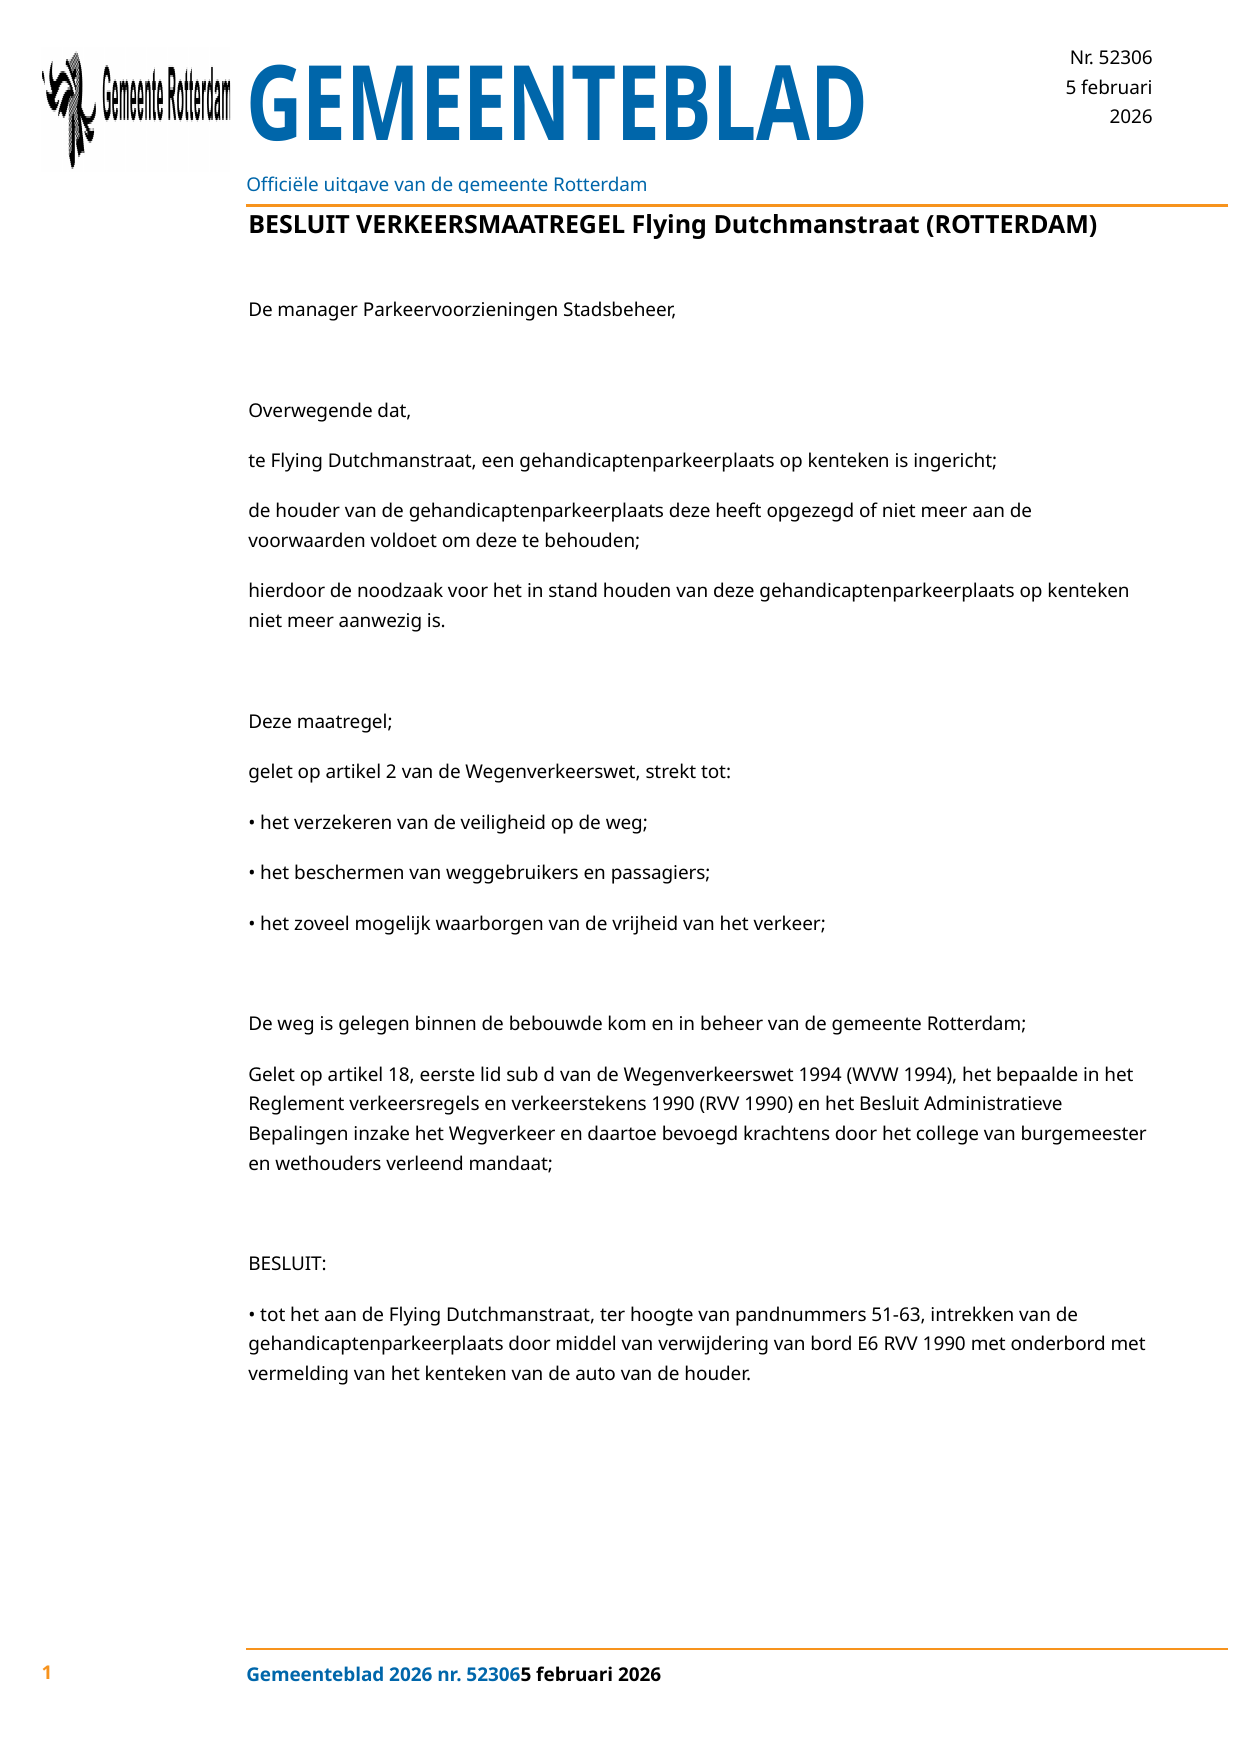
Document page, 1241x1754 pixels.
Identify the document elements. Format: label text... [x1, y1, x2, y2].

text de houder van de gehandicaptenparkeerplaats deze heeft opgezegd of niet meer aan de voorwaarden voldoet om deze te behouden; [248, 498, 1152, 553]
text Deze maatregel; [248, 708, 1152, 734]
text • tot het aan de Flying Dutchmanstraat, ter hoogte van pandnummers 51-63, intrekken van de gehandicaptenparkeerplaats door middel van verwijdering van bord E6 RVV 1990 met onderbord met vermelding van het kenteken van de auto van de houder. [248, 1301, 1152, 1386]
text te Flying Dutchmanstraat, een gehandicaptenparkeerplaats op kenteken is ingericht; [248, 447, 1152, 473]
picture [41, 47, 231, 172]
text • het beschermen van weggebruikers en passagiers; [248, 859, 1152, 885]
text • het zoveel mogelijk waarborgen van de vrijheid van het verkeer; [248, 910, 1152, 936]
text De weg is gelegen binnen de bebouwde kom en in beheer van de gemeente Rotterdam; [248, 1011, 1152, 1036]
text Overwegende dat, [248, 397, 1152, 423]
text hierdoor de noodzaak voor het in stand houden van deze gehandicaptenparkeerplaats op kenteken niet meer aanwezig is. [248, 578, 1152, 633]
text De manager Parkeervoorzieningen Stadsbeheer, [248, 296, 1152, 322]
text gelet op artikel 2 van de Wegenverkeerswet, strekt tot: [248, 758, 1152, 784]
text • het verzekeren van de veiligheid op de weg; [248, 809, 1152, 835]
text BESLUIT: [248, 1251, 1152, 1276]
text BESLUIT VERKEERSMAATREGEL Flying Dutchmanstraat (ROTTERDAM) [248, 207, 1152, 241]
text Gelet op artikel 18, eerste lid sub d van de Wegenverkeerswet 1994 (WVW 1994), het bepaalde in het Reglement verkeersregels en verkeerstekens 1990 (RVV 1990) en het Besluit Administratieve Bepalingen inzake het Wegverkeer en daartoe bevoegd krachtens door het college van burgemeester en wethouders verleend mandaat; [248, 1061, 1152, 1176]
